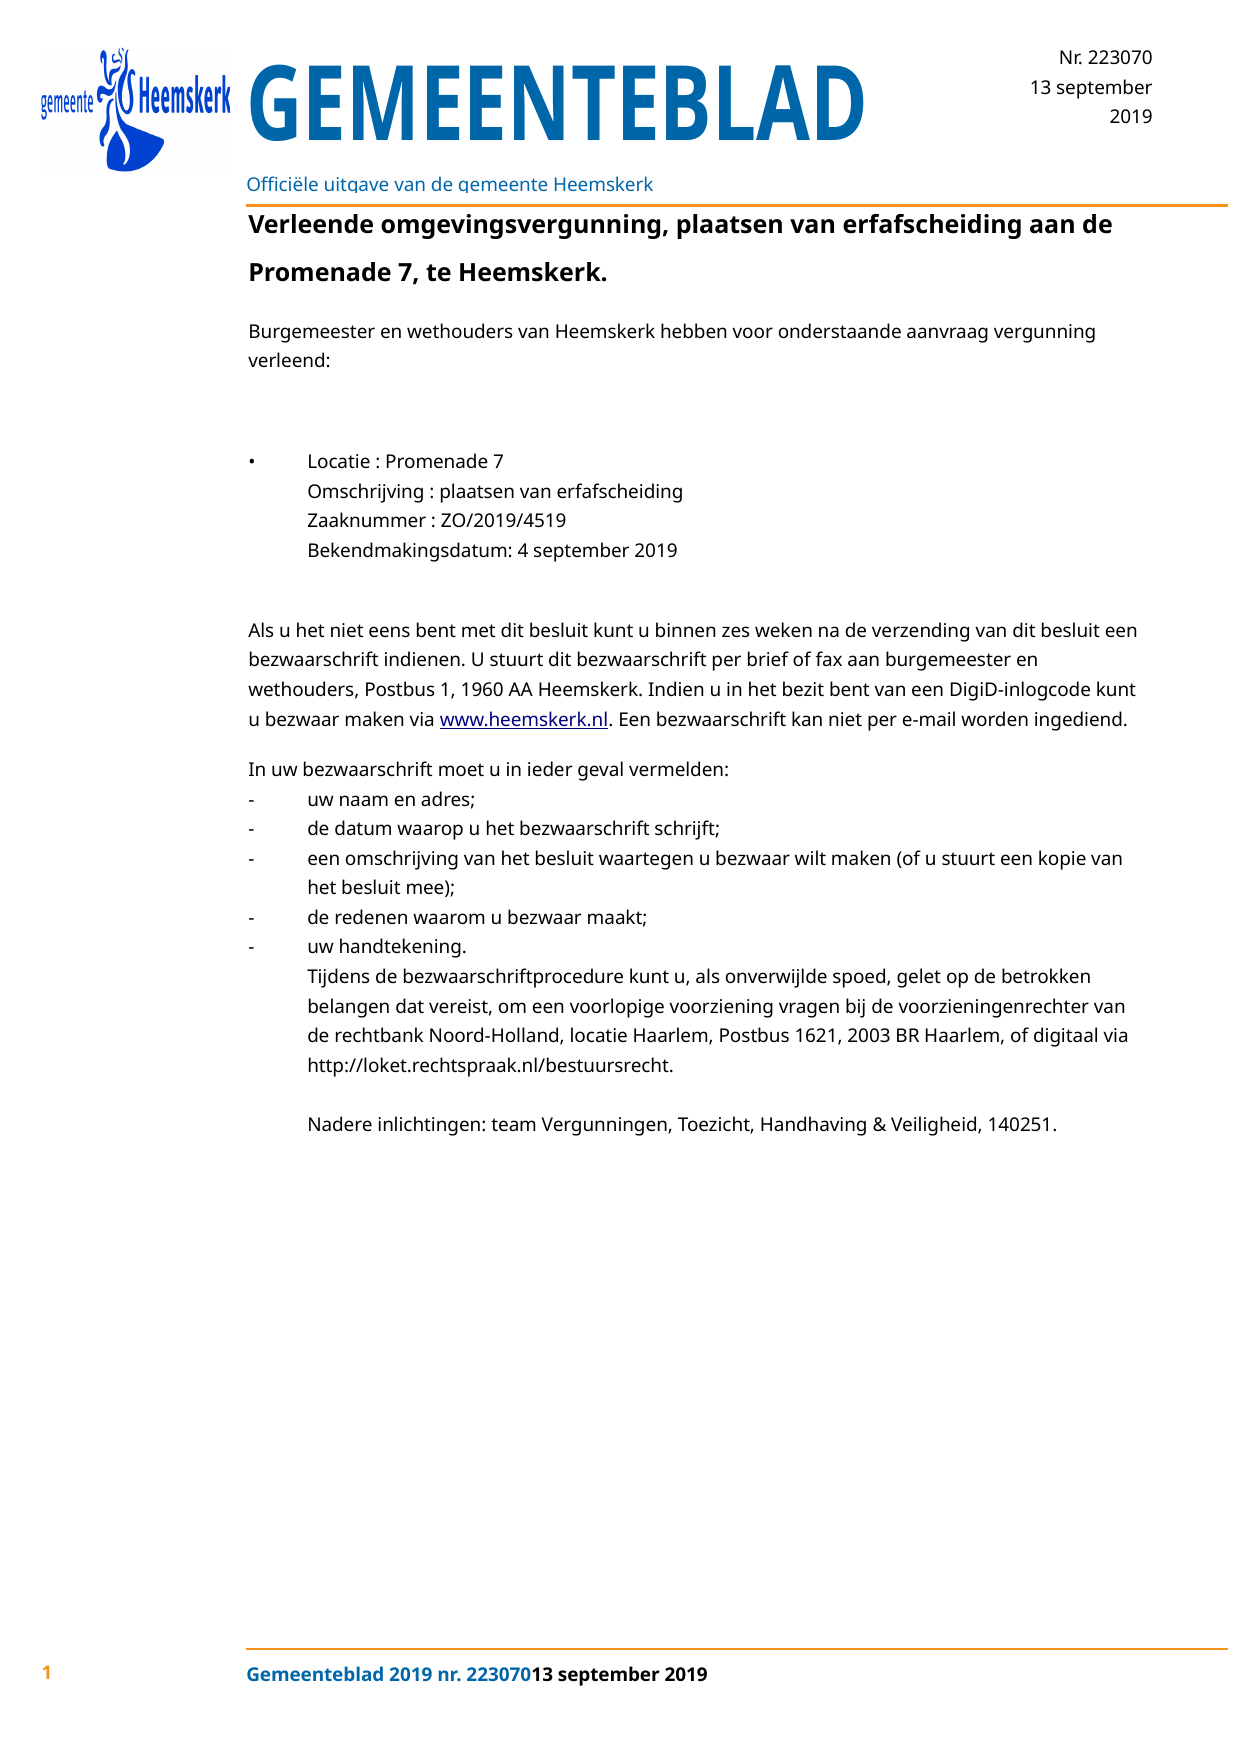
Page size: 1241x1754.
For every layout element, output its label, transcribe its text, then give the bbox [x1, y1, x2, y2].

list Tijdens de bezwaarschriftprocedure kunt u, als onverwijlde spoed, gelet op de betrokken belangen dat vereist, om een voorlopige voorziening vragen bij de voorzieningenrechter van de rechtbank Noord-Holland, locatie Haarlem, Postbus 1621, 2003 BR Haarlem, of digitaal via http://loket.rechtspraak.nl/bestuursrecht. [248, 963, 1152, 1078]
list een omschrijving van het besluit waartegen u bezwaar wilt maken (of u stuurt een kopie van het besluit mee); [248, 845, 1152, 900]
list de redenen waarom u bezwaar maakt; [248, 904, 1152, 930]
list de datum waarop u het bezwaarschrift schrijft; [248, 815, 1152, 841]
list Omschrijving : plaatsen van erfafscheiding [248, 478, 1152, 504]
text Als u het niet eens bent met dit besluit kunt u binnen zes weken na de verzending van dit besluit een bezwaarschrift indienen. U stuurt dit bezwaarschrift per brief of fax aan burgemeester en wethouders, Postbus 1, 1960 AA Heemskerk. Indien u in het bezit bent van een DigiD-inlogcode kunt u bezwaar maken via www.heemskerk.nl. Een bezwaarschrift kan niet per e-mail worden ingediend. [248, 617, 1152, 732]
text Burgemeester en wethouders van Heemskerk hebben voor onderstaande aanvraag vergunning verleend: [248, 318, 1152, 373]
text In uw bezwaarschrift moet u in ieder geval vermelden: [248, 756, 1152, 782]
list uw naam en adres; [248, 786, 1152, 812]
list Locatie : Promenade 7 [248, 448, 1152, 474]
list Bekendmakingsdatum: 4 september 2019 [248, 537, 1152, 563]
text Verleende omgevingsvergunning, plaatsen van erfafscheiding aan de Promenade 7, te Heemskerk. [248, 207, 1152, 288]
list Zaaknummer : ZO/2019/4519 [248, 507, 1152, 533]
list uw handtekening. [248, 934, 1152, 959]
picture [41, 47, 231, 172]
list Nadere inlichtingen: team Vergunningen, Toezicht, Handhaving & Veiligheid, 140251. [248, 1111, 1152, 1137]
